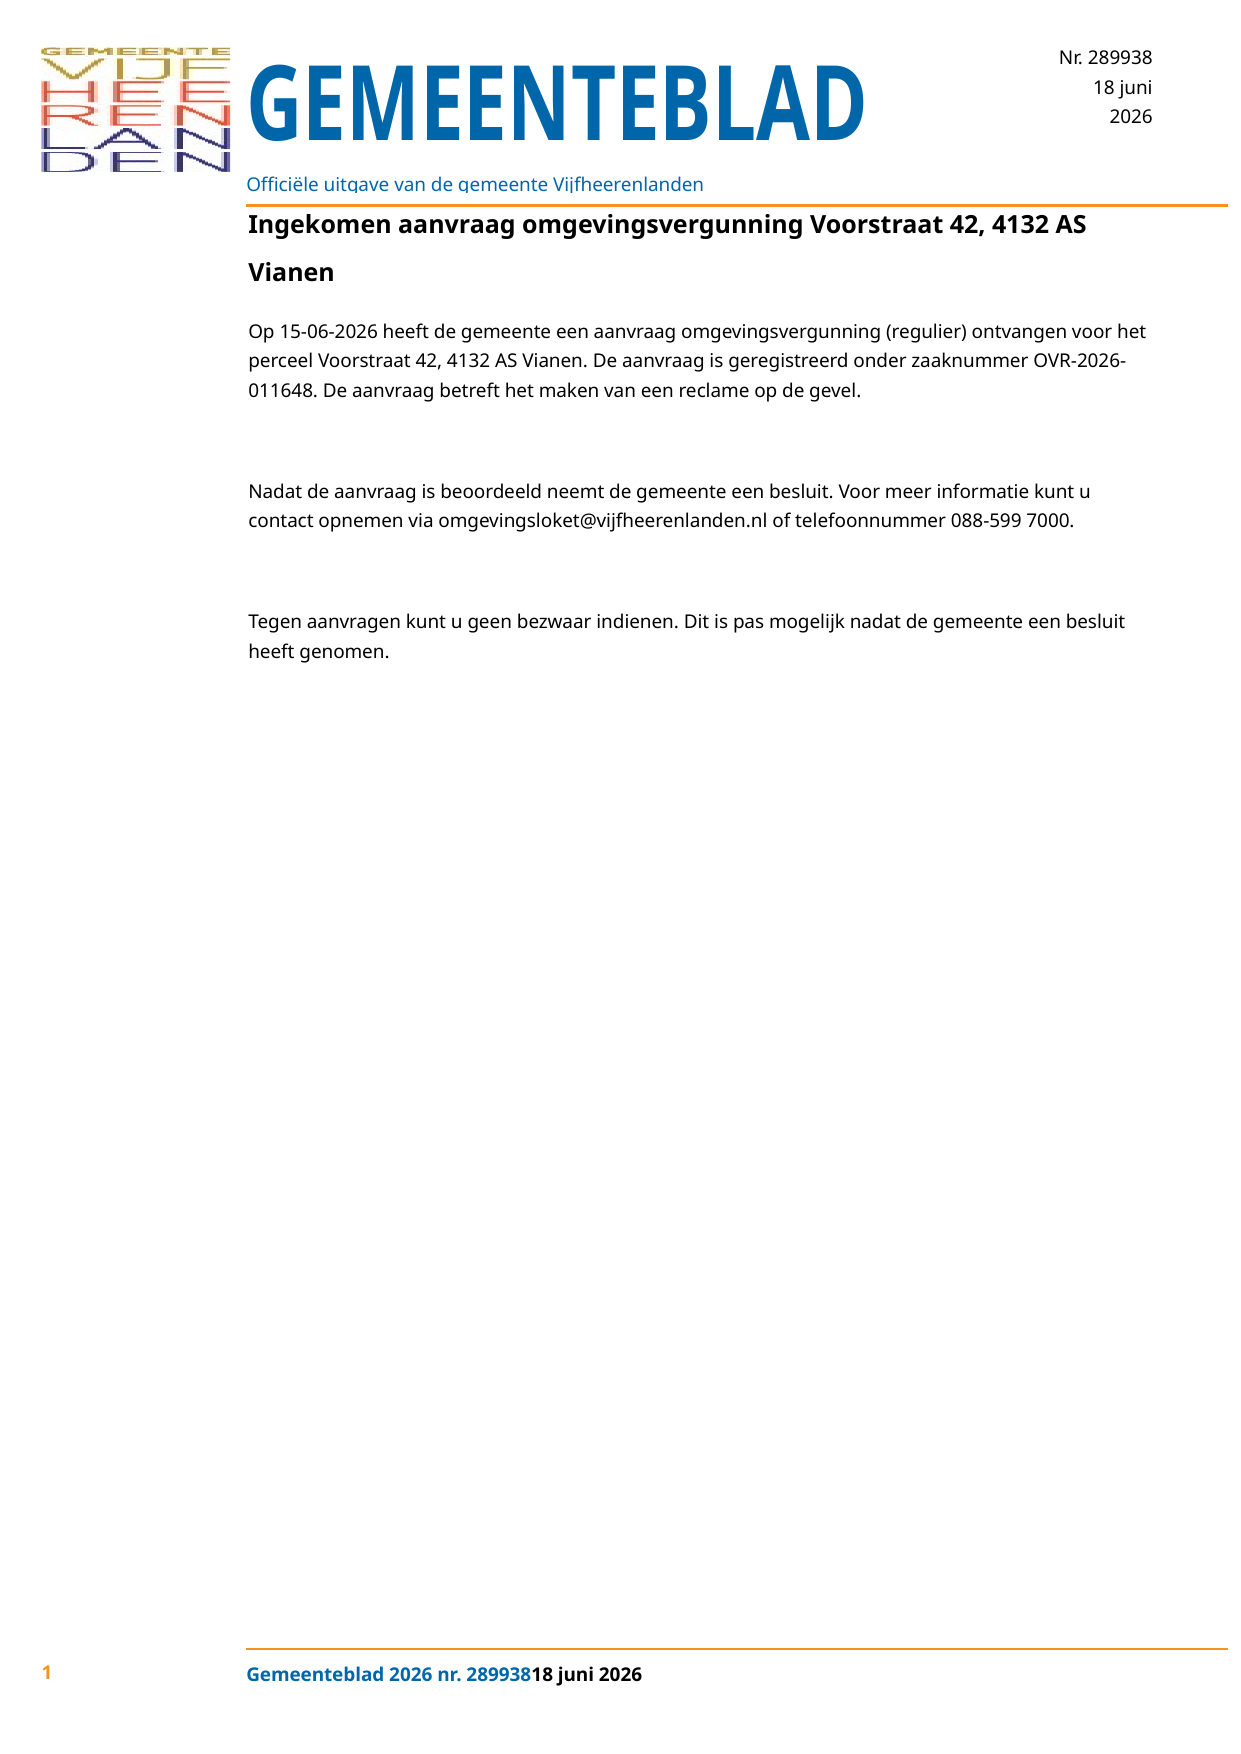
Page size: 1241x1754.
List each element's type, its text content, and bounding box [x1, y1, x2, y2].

picture [41, 47, 231, 172]
text Op 15-06-2026 heeft de gemeente een aanvraag omgevingsvergunning (regulier) ontvangen voor het perceel Voorstraat 42, 4132 AS Vianen. De aanvraag is geregistreerd onder zaaknummer OVR-2026-011648. De aanvraag betreft het maken van een reclame op de gevel. [248, 318, 1152, 403]
text Tegen aanvragen kunt u geen bezwaar indienen. Dit is pas mogelijk nadat de gemeente een besluit heeft genomen. [248, 608, 1152, 664]
text Ingekomen aanvraag omgevingsvergunning Voorstraat 42, 4132 AS Vianen [248, 207, 1152, 288]
text Nadat de aanvraag is beoordeeld neemt de gemeente een besluit. Voor meer informatie kunt u contact opnemen via omgevingsloket@vijfheerenlanden.nl of telefoonnummer 088-599 7000. [248, 478, 1152, 533]
